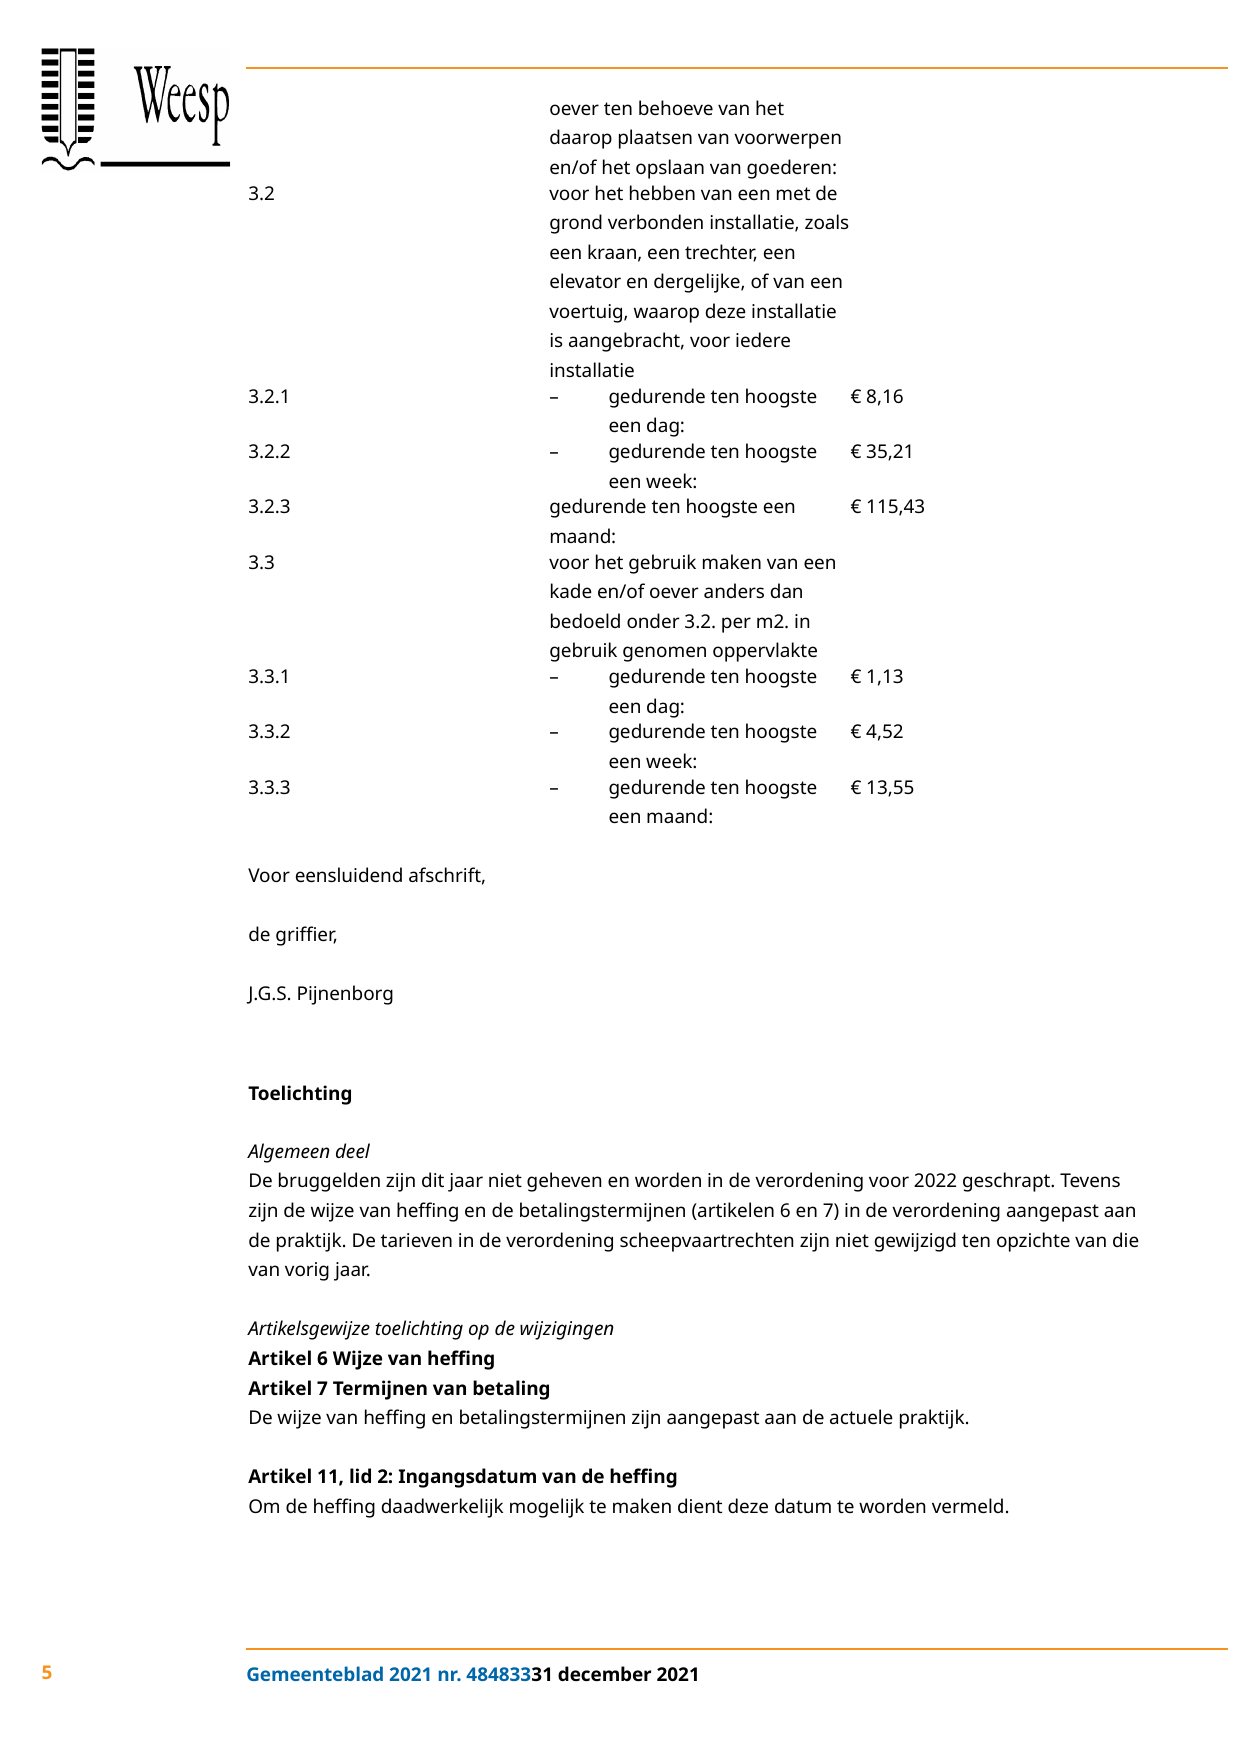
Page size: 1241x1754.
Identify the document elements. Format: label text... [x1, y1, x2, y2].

text Artikel 7 Termijnen van betaling [248, 1375, 1152, 1400]
table_cell voor het hebben van een met de grond verbonden installatie, zoals een kraan, een trechter, een elevator en dergelijke, of van een voertuig, waarop deze installatie is aangebracht, voor iedere installatie [549, 180, 850, 383]
table_cell [850, 549, 1152, 663]
table_cell 3.3 [248, 549, 549, 663]
text De wijze van heffing en betalingstermijnen zijn aangepast aan de actuele praktijk. [248, 1404, 1152, 1430]
table_cell € 1,13 [850, 663, 1152, 719]
text Artikel 11, lid 2: Ingangsdatum van de heffing [248, 1463, 1152, 1489]
text Voor eensluidend afschrift, [248, 862, 1152, 888]
table_cell € 8,16 [850, 383, 1152, 438]
table_cell gedurende ten hoogste een dag: [549, 663, 850, 719]
table_cell € 115,43 [850, 494, 1152, 549]
table_cell gedurende ten hoogste een dag: [549, 383, 850, 438]
table_cell [248, 95, 549, 180]
table_cell 3.2.1 [248, 383, 549, 438]
text de griffier, [248, 921, 1152, 947]
text Artikel 6 Wijze van heffing [248, 1345, 1152, 1371]
picture [41, 47, 231, 172]
text De bruggelden zijn dit jaar niet geheven en worden in de verordening voor 2022 geschrapt. Tevens zijn de wijze van heffing en de betalingstermijnen (artikelen 6 en 7) in de verordening aangepast aan de praktijk. De tarieven in de verordening scheepvaartrechten zijn niet gewijzigd ten opzichte van die van vorig jaar. [248, 1168, 1152, 1282]
table_cell 3.3.3 [248, 774, 549, 829]
table_cell gedurende ten hoogste een maand: [549, 774, 850, 829]
table_cell € 4,52 [850, 719, 1152, 774]
text Toelichting [248, 1069, 1152, 1109]
text Om de heffing daadwerkelijk mogelijk te maken dient deze datum te worden vermeld. [248, 1493, 1152, 1519]
text Algemeen deel [248, 1138, 1152, 1164]
table_cell gedurende ten hoogste een week: [549, 438, 850, 493]
table_cell € 13,55 [850, 774, 1152, 829]
table_cell voor het gebruik maken van een kade en/of oever anders dan bedoeld onder 3.2. per m2. in gebruik genomen oppervlakte [549, 549, 850, 663]
table_cell 3.3.1 [248, 663, 549, 719]
table_cell 3.3.2 [248, 719, 549, 774]
text Artikelsgewijze toelichting op de wijzigingen [248, 1316, 1152, 1341]
table_cell gedurende ten hoogste een maand: [549, 494, 850, 549]
table_cell 3.2 [248, 180, 549, 383]
table_cell € 35,21 [850, 438, 1152, 493]
table_cell gedurende ten hoogste een week: [549, 719, 850, 774]
table_cell oever ten behoeve van het daarop plaatsen van voorwerpen en/of het opslaan van goederen: [549, 95, 850, 180]
table_cell 3.2.2 [248, 438, 549, 493]
table_cell [850, 180, 1152, 383]
table_cell 3.2.3 [248, 494, 549, 549]
text J.G.S. Pijnenborg [248, 980, 1152, 1006]
table_cell [850, 95, 1152, 180]
